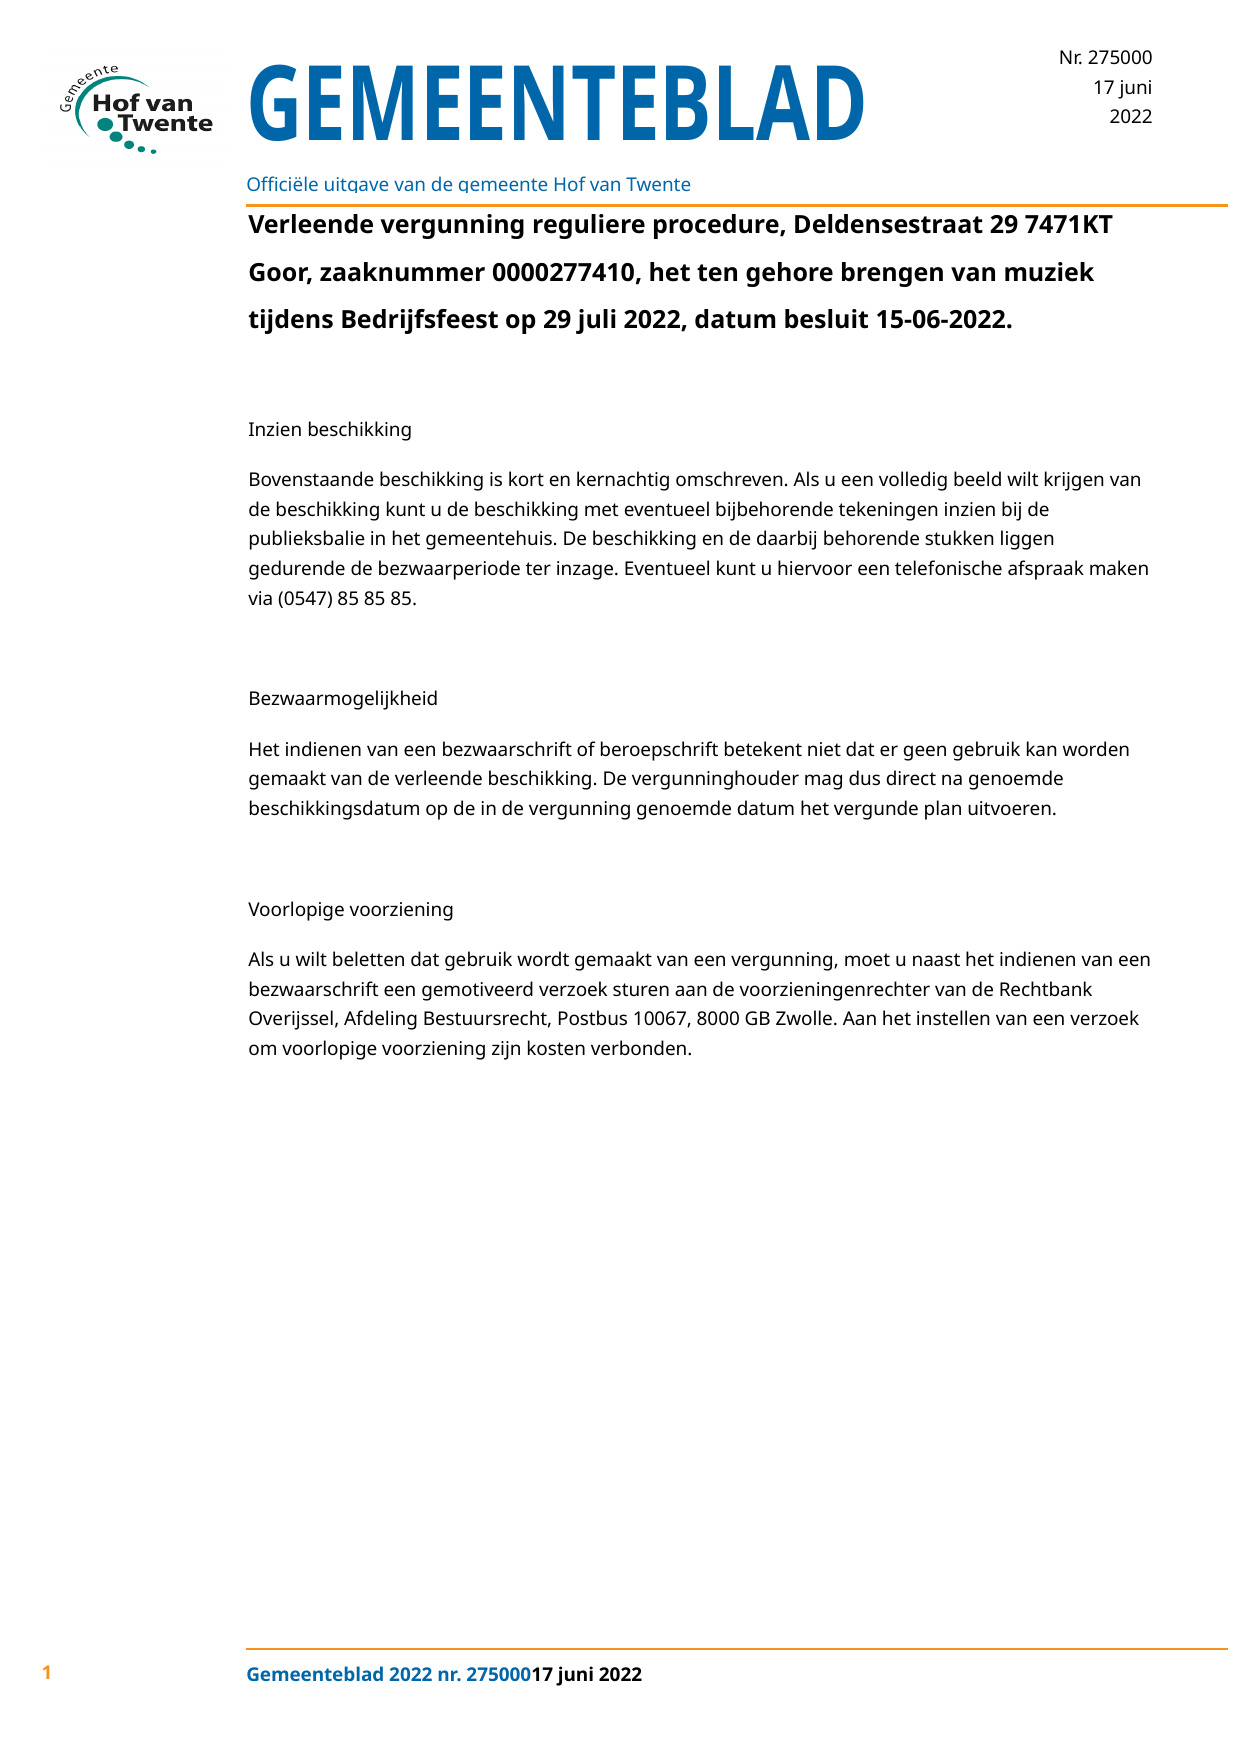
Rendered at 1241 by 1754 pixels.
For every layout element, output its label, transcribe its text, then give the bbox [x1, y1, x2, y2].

text Voorlopige voorziening [248, 896, 1152, 922]
picture [41, 47, 231, 172]
text Verleende vergunning reguliere procedure, Deldensestraat 29 7471KT Goor, zaaknummer 0000277410, het ten gehore brengen van muziek tijdens Bedrijfsfeest op 29 juli 2022, datum besluit 15-06-2022. [248, 207, 1152, 336]
text Inzien beschikking [248, 416, 1152, 442]
text Bezwaarmogelijkheid [248, 686, 1152, 711]
text Het indienen van een bezwaarschrift of beroepschrift betekent niet dat er geen gebruik kan worden gemaakt van de verleende beschikking. De vergunninghouder mag dus direct na genoemde beschikkingsdatum op de in de vergunning genoemde datum het vergunde plan uitvoeren. [248, 736, 1152, 821]
text Bovenstaande beschikking is kort en kernachtig omschreven. Als u een volledig beeld wilt krijgen van de beschikking kunt u de beschikking met eventueel bijbehorende tekeningen inzien bij de publieksbalie in het gemeentehuis. De beschikking en de daarbij behorende stukken liggen gedurende de bezwaarperiode ter inzage. Eventueel kunt u hiervoor een telefonische afspraak maken via (0547) 85 85 85. [248, 466, 1152, 610]
text Als u wilt beletten dat gebruik wordt gemaakt van een vergunning, moet u naast het indienen van een bezwaarschrift een gemotiveerd verzoek sturen aan de voorzieningenrechter van de Rechtbank Overijssel, Afdeling Bestuursrecht, Postbus 10067, 8000 GB Zwolle. Aan het instellen van een verzoek om voorlopige voorziening zijn kosten verbonden. [248, 946, 1152, 1061]
